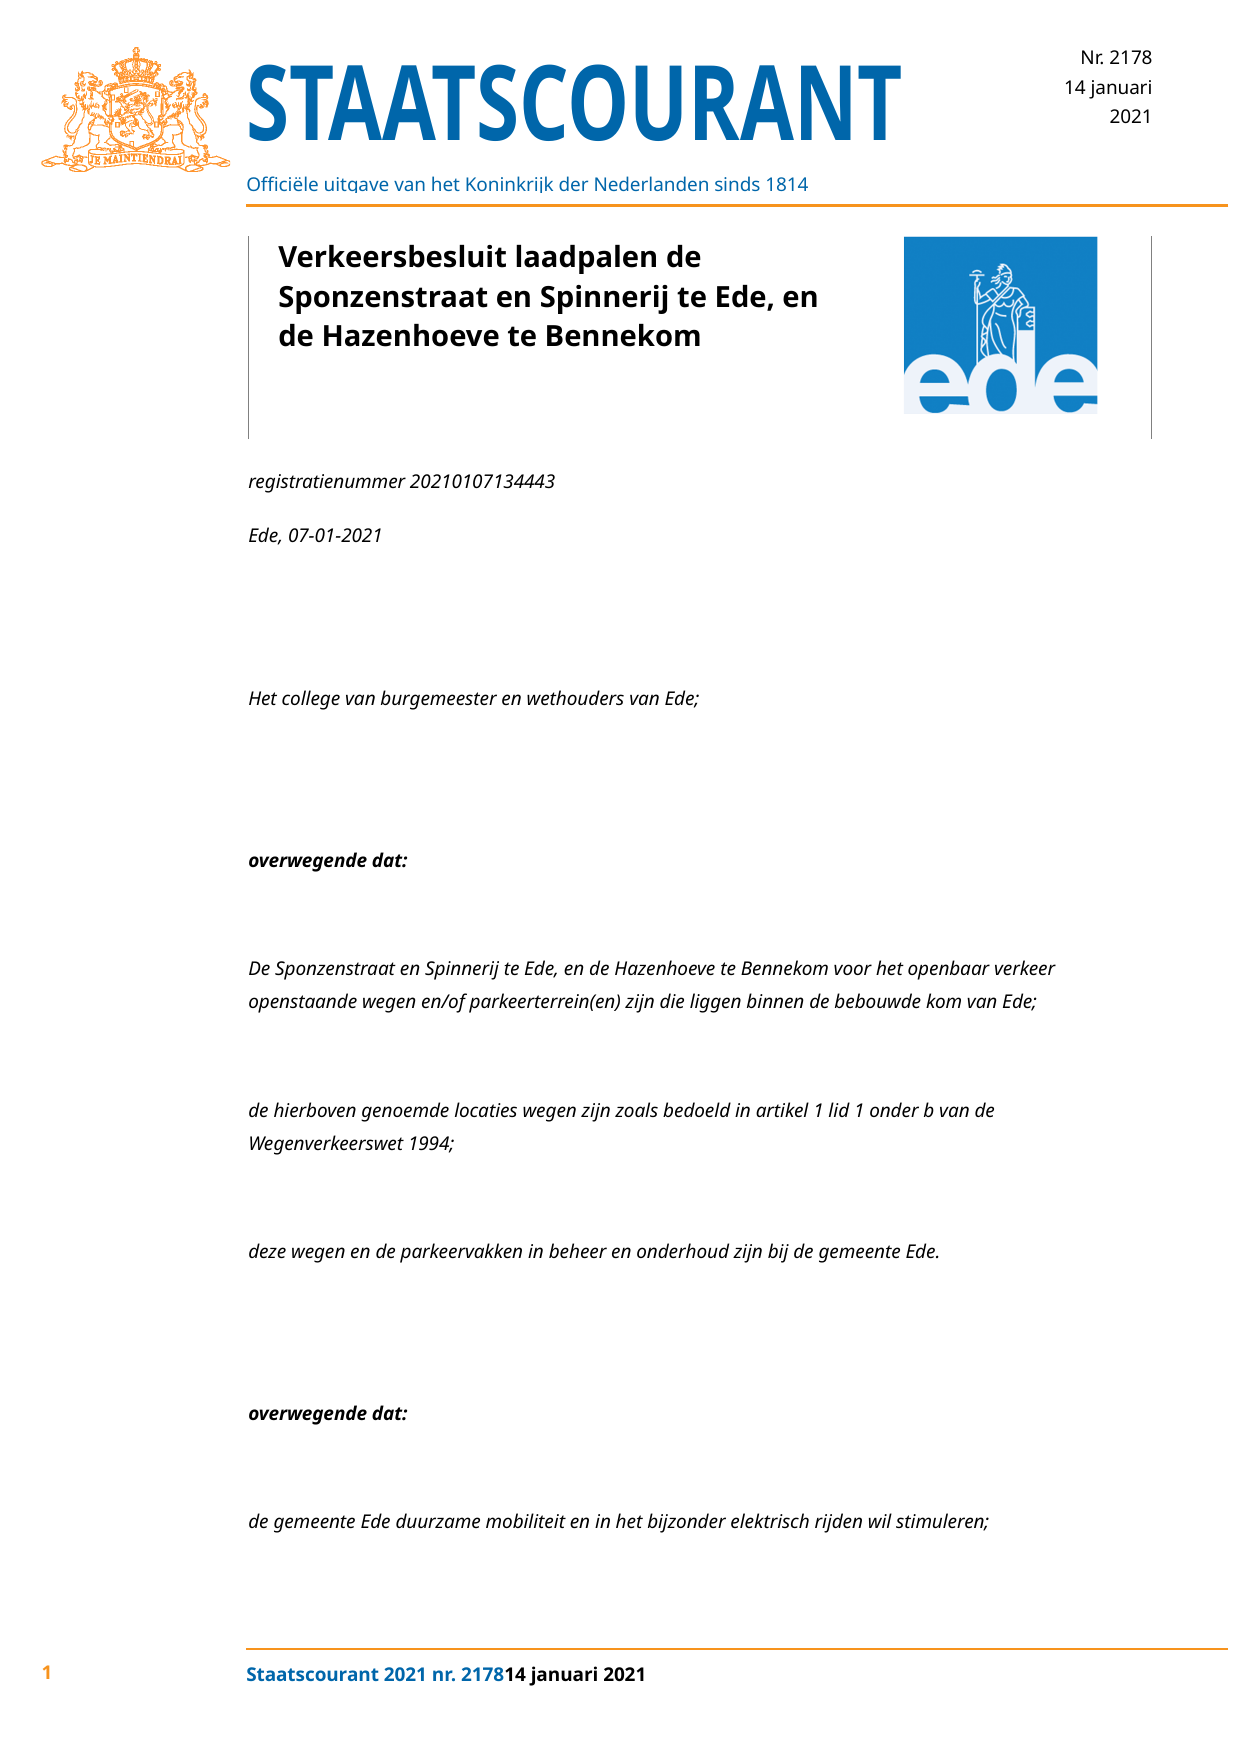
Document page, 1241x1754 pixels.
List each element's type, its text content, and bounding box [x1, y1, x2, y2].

text De Sponzenstraat en Spinnerij te Ede, en de Hazenhoeve te Bennekom voor het openbaar verkeer openstaande wegen en/of parkeerterrein(en) zijn die liggen binnen de bebouwde kom van Ede; [248, 955, 1152, 1014]
text registratienummer 20210107134443 [248, 469, 1152, 494]
table_header [850, 414, 1151, 439]
text de hierboven genoemde locaties wegen zijn zoals bedoeld in artikel 1 lid 1 onder b van de Wegenverkeerswet 1994; [248, 1097, 1152, 1156]
picture [41, 47, 231, 172]
text Het college van burgemeester en wethouders van Ede; [248, 685, 1152, 711]
text Ede, 07-01-2021 [248, 523, 1152, 548]
table_header Verkeersbesluit laadpalen de Sponzenstraat en Spinnerij te Ede, en de Hazenhoeve te Bennekom [249, 236, 850, 439]
text overwegende dat: [248, 1401, 1152, 1426]
text overwegende dat: [248, 847, 1152, 873]
table_header [1098, 236, 1151, 413]
text de gemeente Ede duurzame mobiliteit en in het bijzonder elektrisch rijden wil stimuleren; [248, 1509, 1152, 1534]
text deze wegen en de parkeervakken in beheer en onderhoud zijn bij de gemeente Ede. [248, 1238, 1152, 1264]
picture [903, 236, 1098, 414]
table_header [850, 236, 903, 413]
